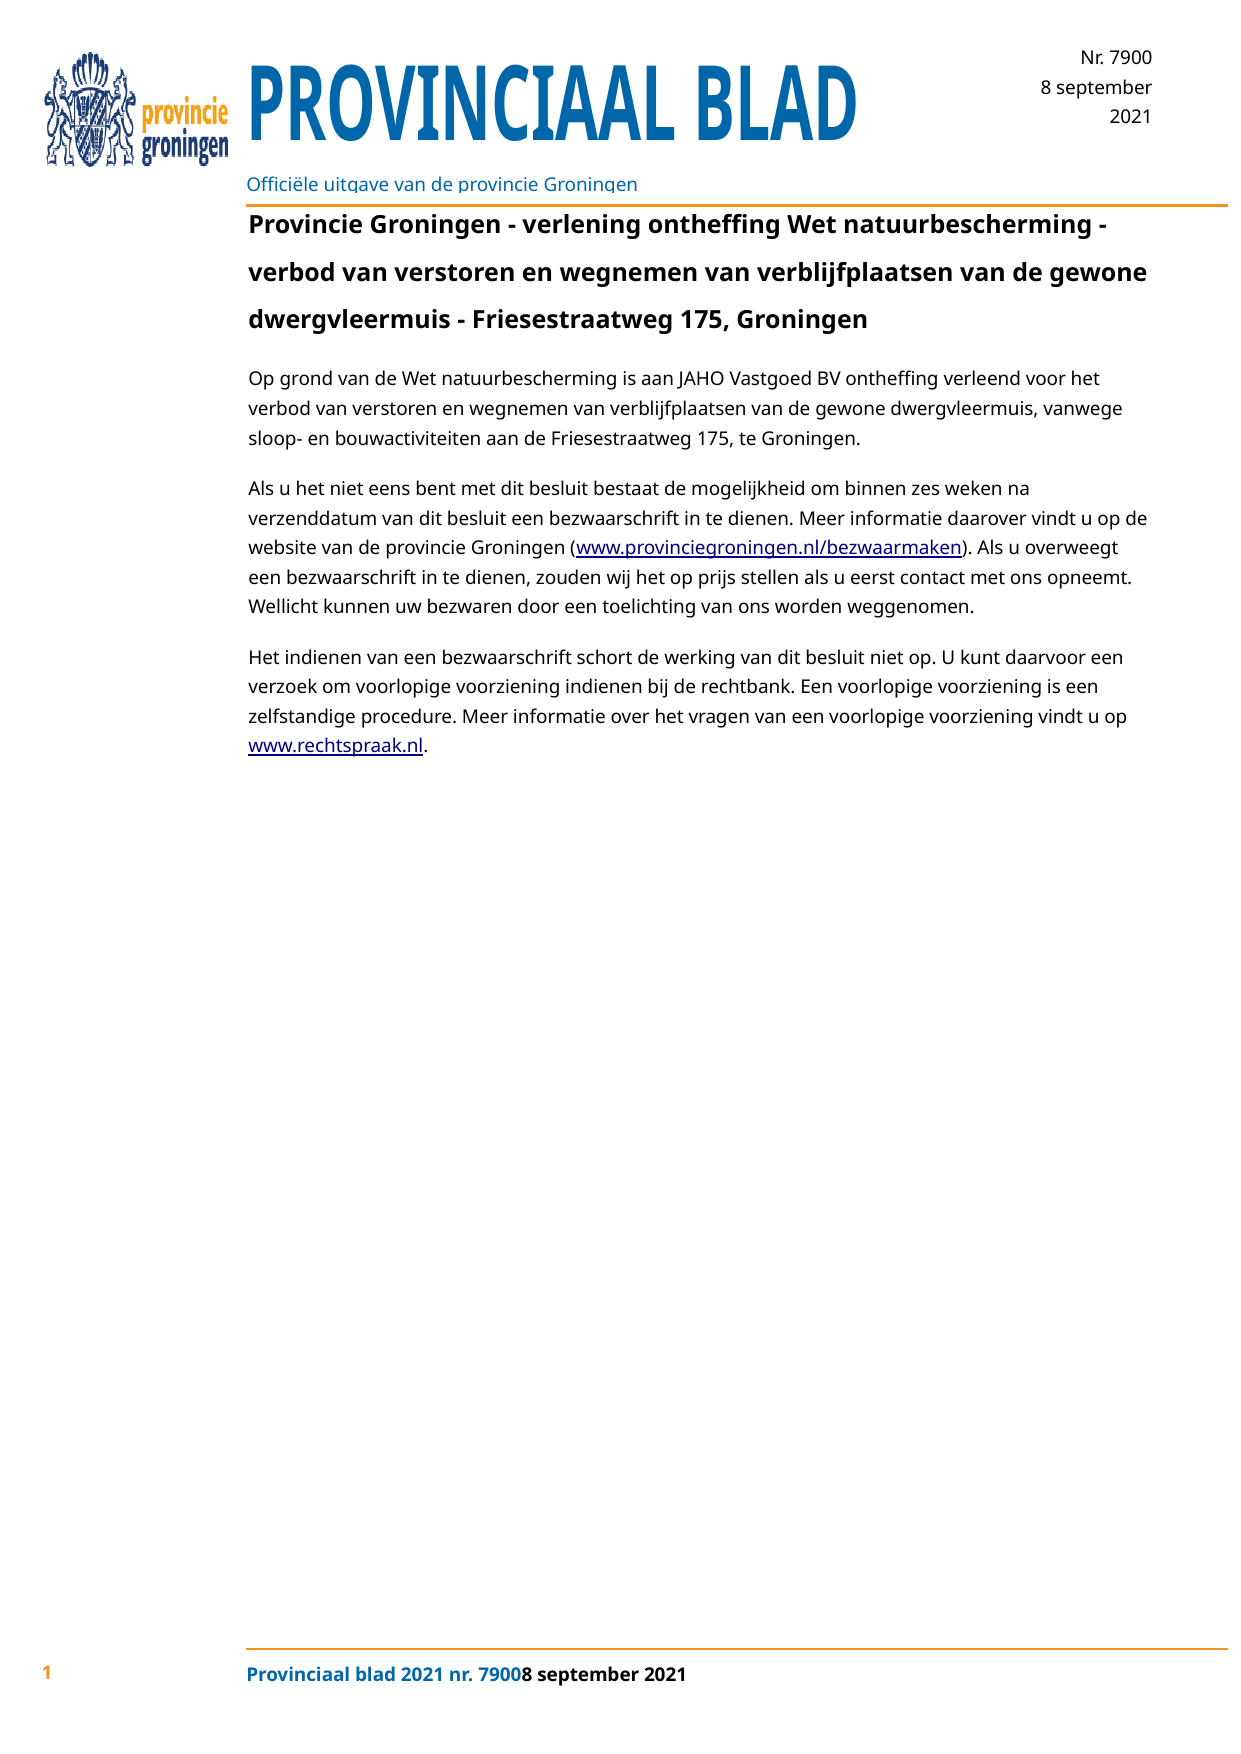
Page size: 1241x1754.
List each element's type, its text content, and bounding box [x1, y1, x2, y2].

text Provincie Groningen - verlening ontheffing Wet natuurbescherming - verbod van verstoren en wegnemen van verblijfplaatsen van de gewone dwergvleermuis - Friesestraatweg 175, Groningen [248, 207, 1152, 336]
picture [41, 47, 231, 172]
text Op grond van de Wet natuurbescherming is aan JAHO Vastgoed BV ontheffing verleend voor het verbod van verstoren en wegnemen van verblijfplaatsen van de gewone dwergvleermuis, vanwege sloop- en bouwactiviteiten aan de Friesestraatweg 175, te Groningen. [248, 366, 1152, 450]
text Het indienen van een bezwaarschrift schort de werking van dit besluit niet op. U kunt daarvoor een verzoek om voorlopige voorziening indienen bij de rechtbank. Een voorlopige voorziening is een zelfstandige procedure. Meer informatie over het vragen van een voorlopige voorziening vindt u op www.rechtspraak.nl. [248, 644, 1152, 758]
text Als u het niet eens bent met dit besluit bestaat de mogelijkheid om binnen zes weken na verzenddatum van dit besluit een bezwaarschrift in te dienen. Meer informatie daarover vindt u op de website van de provincie Groningen (www.provinciegroningen.nl/bezwaarmaken). Als u overweegt een bezwaarschrift in te dienen, zouden wij het op prijs stellen als u eerst contact met ons opneemt. Wellicht kunnen uw bezwaren door een toelichting van ons worden weggenomen. [248, 475, 1152, 619]
